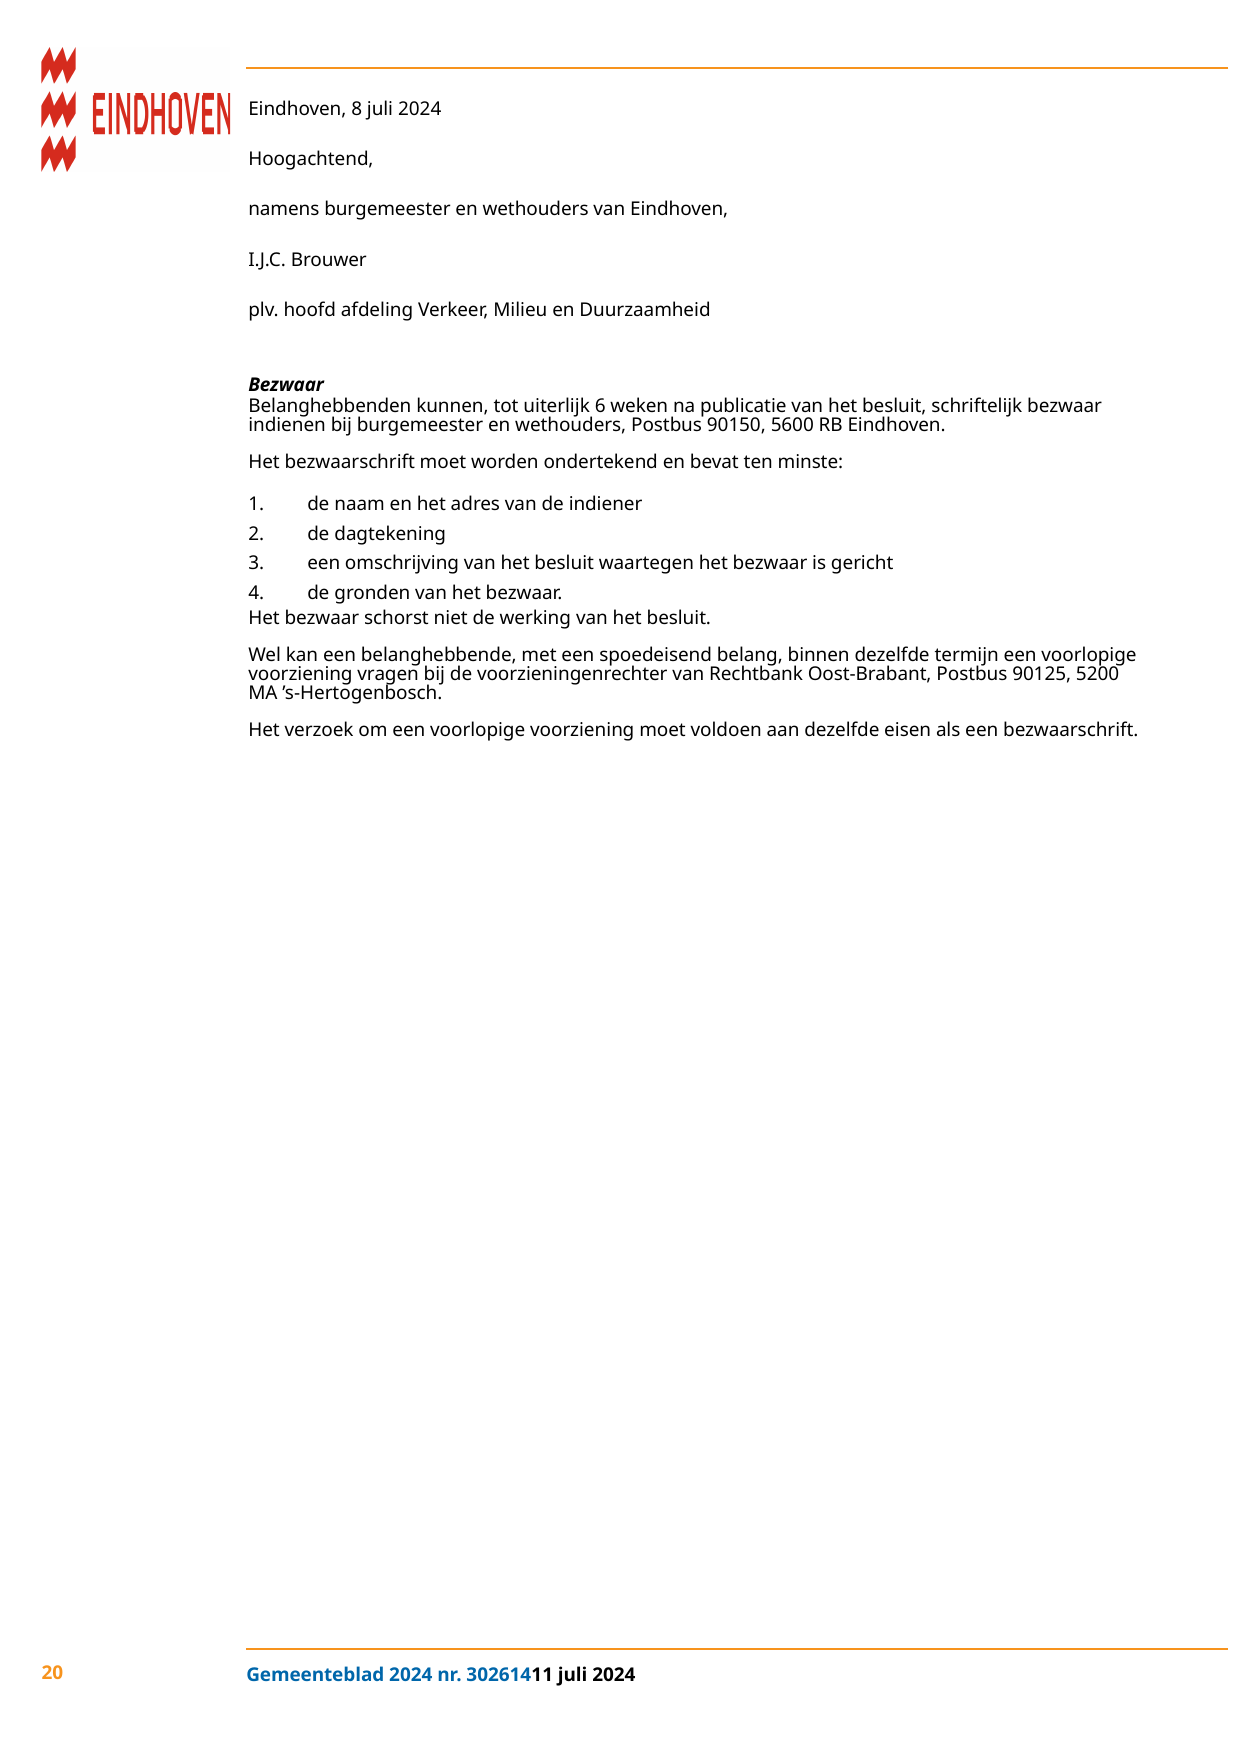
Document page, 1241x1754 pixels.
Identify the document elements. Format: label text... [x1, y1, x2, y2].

text Het bezwaarschrift moet worden ondertekend en bevat ten minste: [248, 453, 1152, 473]
text I.J.C. Brouwer [248, 246, 1152, 272]
text Het verzoek om een voorlopige voorziening moet voldoen aan dezelfde eisen als een bezwaarschrift. [248, 721, 1152, 741]
text Belanghebbenden kunnen, tot uiterlijk 6 weken na publicatie van het besluit, schriftelijk bezwaar indienen bij burgemeester en wethouders, Postbus 90150, 5600 RB Eindhoven. [248, 397, 1152, 436]
text Het bezwaar schorst niet de werking van het besluit. [248, 609, 1152, 628]
text Eindhoven, 8 juli 2024 [248, 95, 1152, 121]
list de gronden van het bezwaar. [248, 579, 1152, 605]
text Wel kan een belanghebbende, met een spoedeisend belang, binnen dezelfde termijn een voorlopige voorziening vragen bij de voorzieningenrechter van Rechtbank Oost-Brabant, Postbus 90125, 5200 MA ’s-Hertogenbosch. [248, 646, 1152, 703]
text namens burgemeester en wethouders van Eindhoven, [248, 196, 1152, 221]
list de dagtekening [248, 520, 1152, 546]
text Hoogachtend, [248, 145, 1152, 171]
list de naam en het adres van de indiener [248, 490, 1152, 516]
text plv. hoofd afdeling Verkeer, Milieu en Duurzaamheid [248, 296, 1152, 322]
text Bezwaar [248, 371, 1152, 397]
picture [41, 47, 231, 172]
list een omschrijving van het besluit waartegen het bezwaar is gericht [248, 549, 1152, 575]
